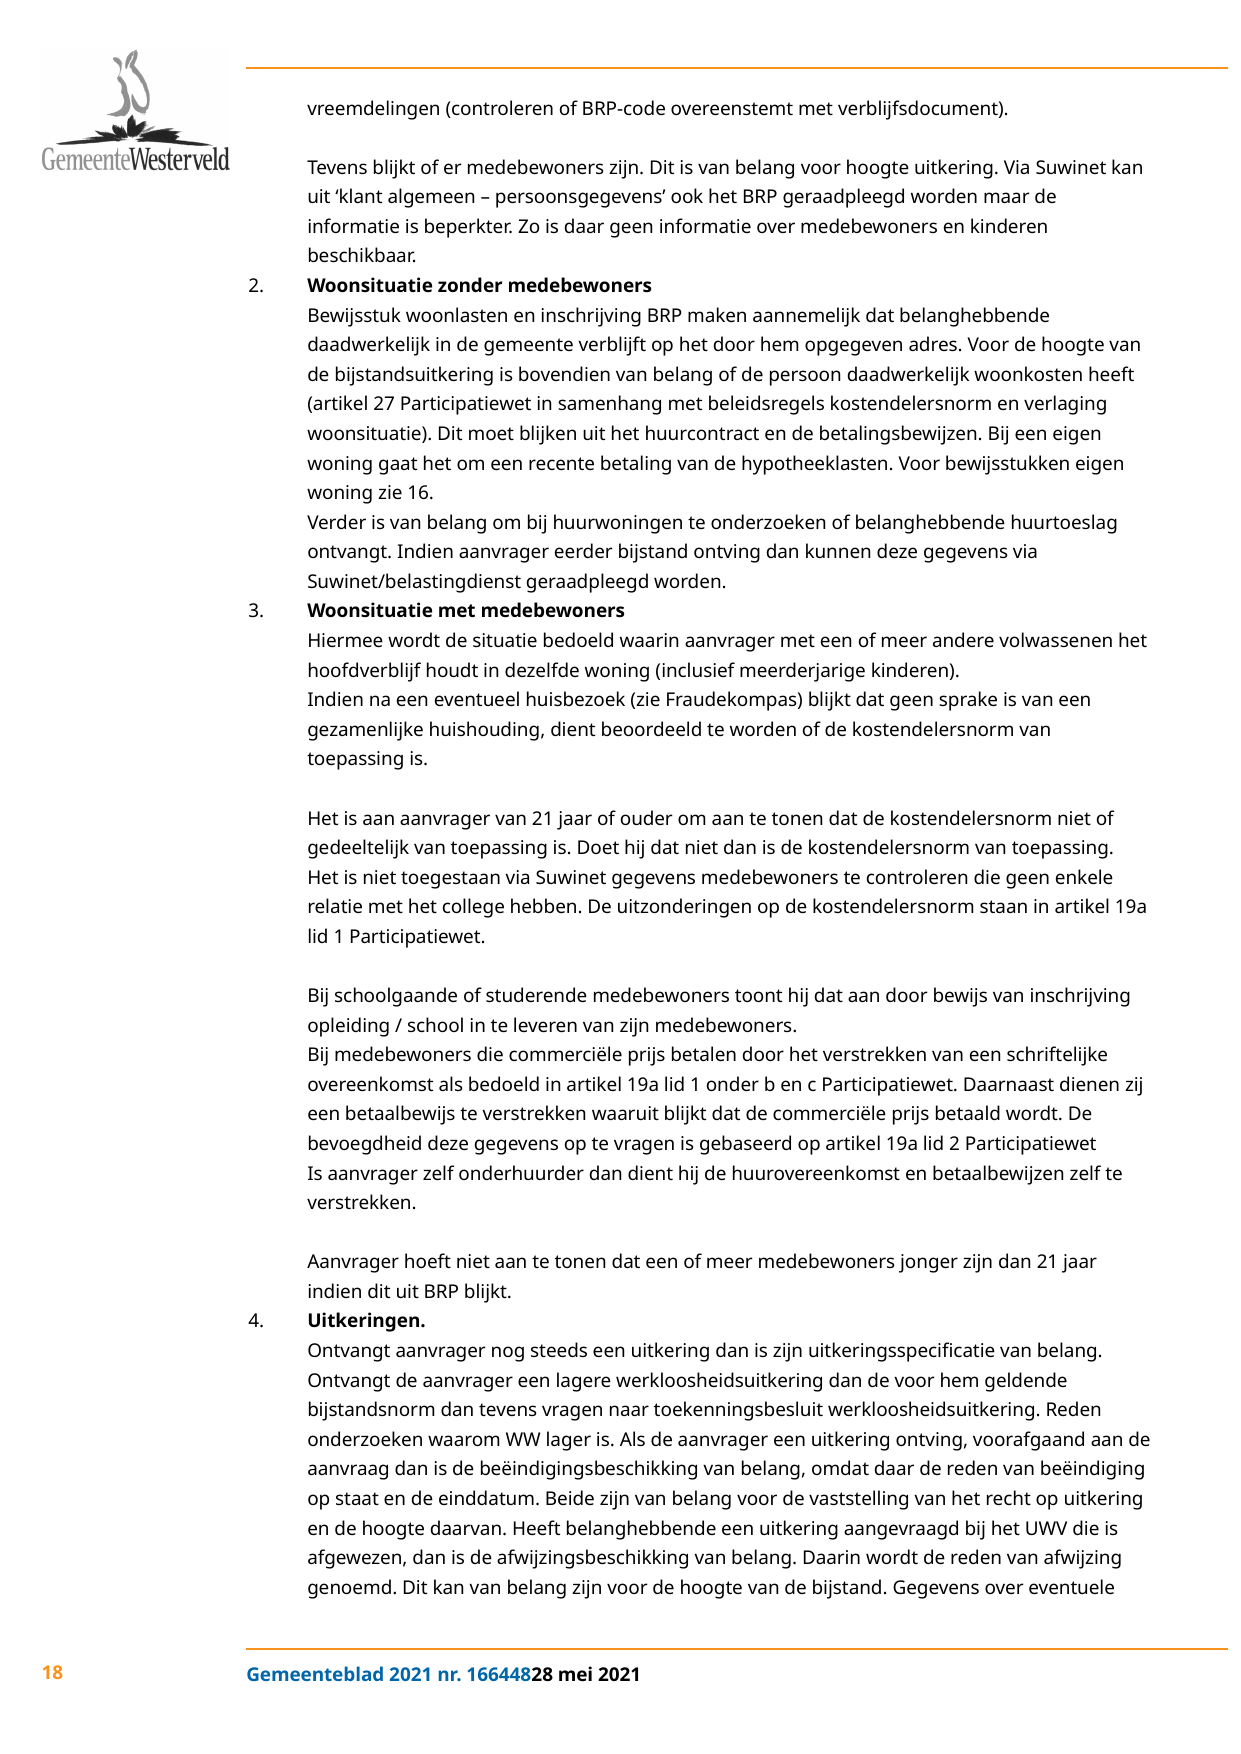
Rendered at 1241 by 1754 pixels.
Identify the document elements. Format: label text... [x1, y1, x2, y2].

list Bewijsstuk woonlasten en inschrijving BRP maken aannemelijk dat belanghebbende daadwerkelijk in de gemeente verblijft op het door hem opgegeven adres. Voor de hoogte van de bijstandsuitkering is bovendien van belang of de persoon daadwerkelijk woonkosten heeft (artikel 27 Participatiewet in samenhang met beleidsregels kostendelersnorm en verlaging woonsituatie). Dit moet blijken uit het huurcontract en de betalingsbewijzen. Bij een eigen woning gaat het om een recente betaling van de hypotheeklasten. Voor bewijsstukken eigen woning zie 16. [248, 302, 1152, 505]
list Het is niet toegestaan via Suwinet gegevens medebewoners te controleren die geen enkele relatie met het college hebben. De uitzonderingen op de kostendelersnorm staan in artikel 19a lid 1 Participatiewet. [248, 864, 1152, 949]
list Is aanvrager zelf onderhuurder dan dient hij de huurovereenkomst en betaalbewijzen zelf te verstrekken. [248, 1160, 1152, 1215]
list Uitkeringen. [248, 1308, 1152, 1333]
list Het is aan aanvrager van 21 jaar of ouder om aan te tonen dat de kostendelersnorm niet of gedeeltelijk van toepassing is. Doet hij dat niet dan is de kostendelersnorm van toepassing. [248, 805, 1152, 860]
list Woonsituatie zonder medebewoners [248, 272, 1152, 298]
picture [41, 47, 231, 172]
list Hiermee wordt de situatie bedoeld waarin aanvrager met een of meer andere volwassenen het hoofdverblijf houdt in dezelfde woning (inclusief meerderjarige kinderen). [248, 627, 1152, 683]
list Aanvrager hoeft niet aan te tonen dat een of meer medebewoners jonger zijn dan 21 jaar indien dit uit BRP blijkt. [248, 1248, 1152, 1304]
list Bij schoolgaande of studerende medebewoners toont hij dat aan door bewijs van inschrijving opleiding / school in te leveren van zijn medebewoners. [248, 982, 1152, 1038]
list vreemdelingen (controleren of BRP-code overeenstemt met verblijfsdocument). [248, 95, 1152, 121]
list Bij medebewoners die commerciële prijs betalen door het verstrekken van een schriftelijke overeenkomst als bedoeld in artikel 19a lid 1 onder b en c Participatiewet. Daarnaast dienen zij een betaalbewijs te verstrekken waaruit blijkt dat de commerciële prijs betaald wordt. De bevoegdheid deze gegevens op te vragen is gebaseerd op artikel 19a lid 2 Participatiewet [248, 1041, 1152, 1156]
list Verder is van belang om bij huurwoningen te onderzoeken of belanghebbende huurtoeslag ontvangt. Indien aanvrager eerder bijstand ontving dan kunnen deze gegevens via Suwinet/belastingdienst geraadpleegd worden. [248, 509, 1152, 594]
list Ontvangt aanvrager nog steeds een uitkering dan is zijn uitkeringsspecificatie van belang. Ontvangt de aanvrager een lagere werkloosheidsuitkering dan de voor hem geldende bijstandsnorm dan tevens vragen naar toekenningsbesluit werkloosheidsuitkering. Reden onderzoeken waarom WW lager is. Als de aanvrager een uitkering ontving, voorafgaand aan de aanvraag dan is de beëindigingsbeschikking van belang, omdat daar de reden van beëindiging op staat en de einddatum. Beide zijn van belang voor de vaststelling van het recht op uitkering en de hoogte daarvan. Heeft belanghebbende een uitkering aangevraagd bij het UWV die is afgewezen, dan is de afwijzingsbeschikking van belang. Daarin wordt de reden van afwijzing genoemd. Dit kan van belang zijn voor de hoogte van de bijstand. Gegevens over eventuele [248, 1337, 1152, 1600]
list Woonsituatie met medebewoners [248, 598, 1152, 623]
list Indien na een eventueel huisbezoek (zie Fraudekompas) blijkt dat geen sprake is van een gezamenlijke huishouding, dient beoordeeld te worden of de kostendelersnorm van toepassing is. [248, 686, 1152, 771]
list Tevens blijkt of er medebewoners zijn. Dit is van belang voor hoogte uitkering. Via Suwinet kan uit ‘klant algemeen – persoonsgegevens’ ook het BRP geraadpleegd worden maar de informatie is beperkter. Zo is daar geen informatie over medebewoners en kinderen beschikbaar. [248, 154, 1152, 268]
